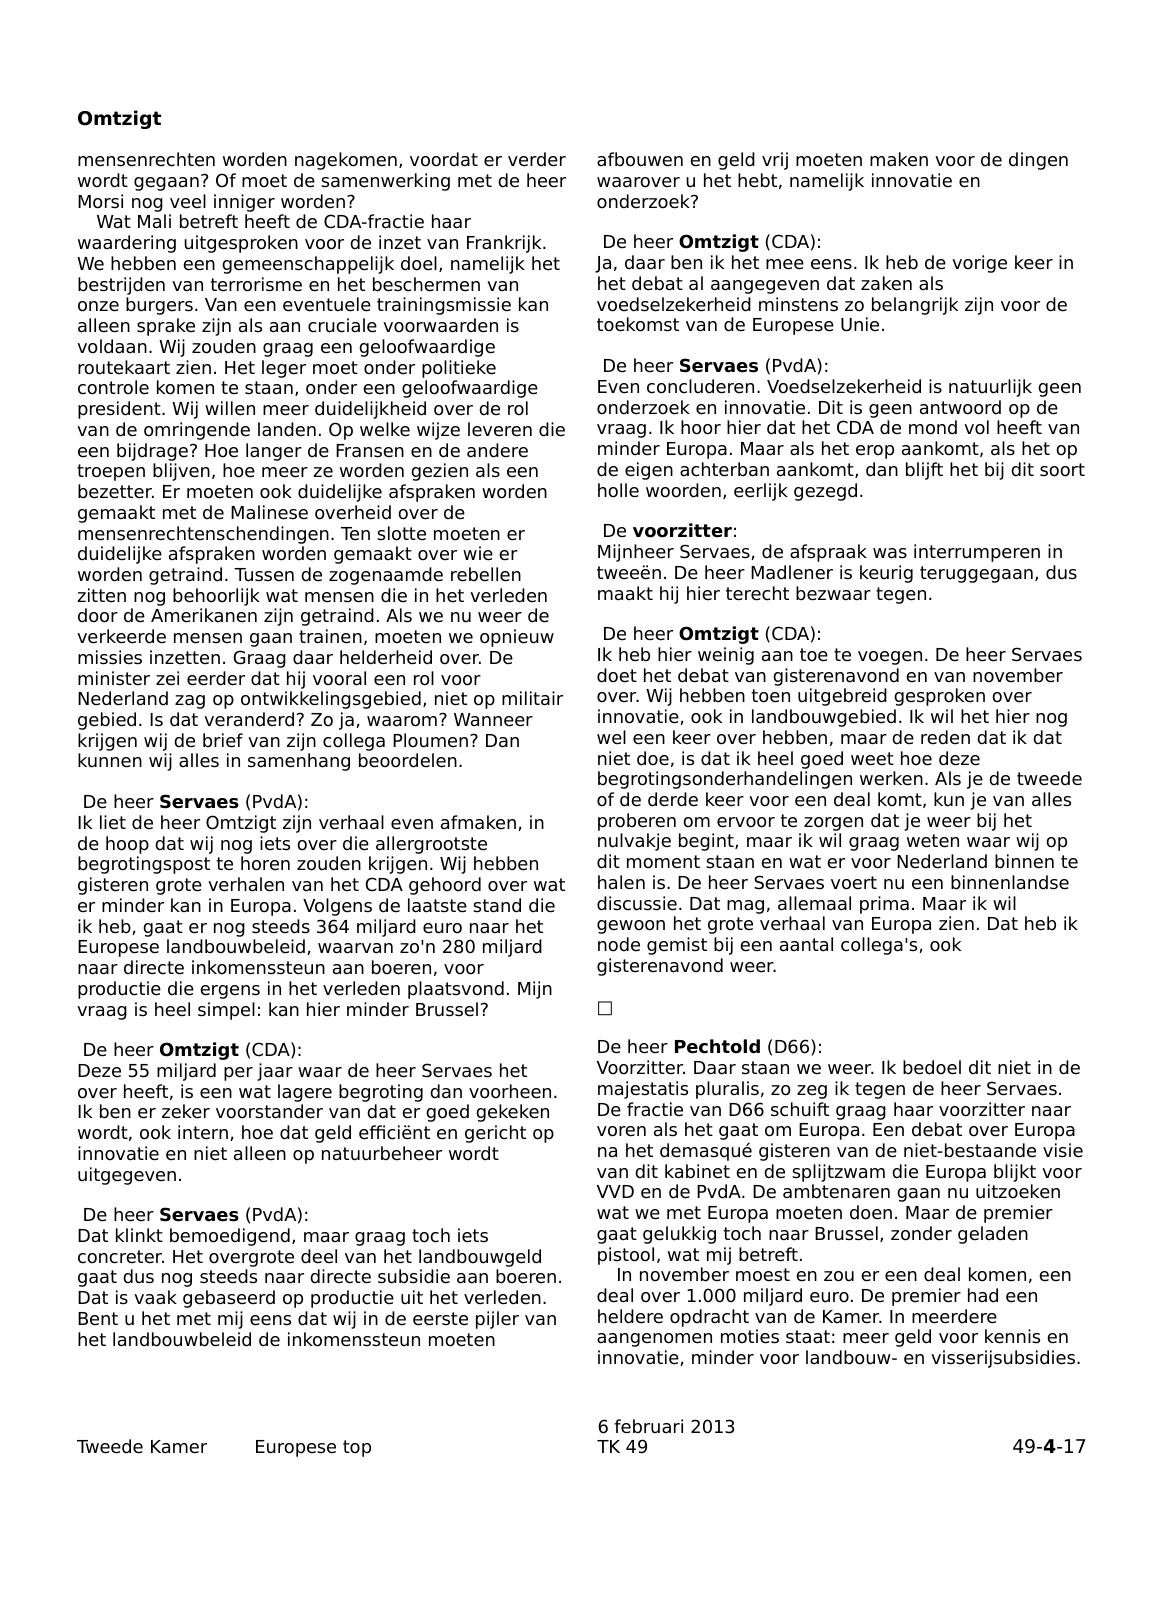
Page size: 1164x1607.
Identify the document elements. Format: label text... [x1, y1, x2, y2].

text De heer Pechtold (D66): [596, 1037, 1087, 1058]
text De heer Servaes (PvdA): [596, 356, 1087, 377]
text De heer Servaes (PvdA): [77, 792, 567, 813]
text □ [596, 996, 1087, 1017]
text Dat klinkt bemoedigend, maar graag toch iets concreter. Het overgrote deel van het landbouwgeld gaat dus nog steeds naar directe subsidie aan boeren. Dat is vaak gebaseerd op productie uit het verleden. Bent u het met mij eens dat wij in de eerste pijler van het landbouwbeleid de inkomenssteun moeten [77, 1226, 567, 1350]
text Mijnheer Servaes, de afspraak was interrumperen in tweeën. De heer Madlener is keurig teruggegaan, dus maakt hij hier terecht bezwaar tegen. [596, 542, 1087, 604]
text Wat Mali betreft heeft de CDA-fractie haar waardering uitgesproken voor de inzet van Frankrijk. We hebben een gemeenschappelijk doel, namelijk het bestrijden van terrorisme en het beschermen van onze burgers. Van een eventuele trainingsmissie kan alleen sprake zijn als aan cruciale voorwaarden is voldaan. Wij zouden graag een geloofwaardige routekaart zien. Het leger moet onder politieke controle komen te staan, onder een geloofwaardige president. Wij willen meer duidelijkheid over de rol van de omringende landen. Op welke wijze leveren die een bijdrage? Hoe langer de Fransen en de andere troepen blijven, hoe meer ze worden gezien als een bezetter. Er moeten ook duidelijke afspraken worden gemaakt met de Malinese overheid over de mensenrechtenschendingen. Ten slotte moeten er duidelijke afspraken worden gemaakt over wie er worden getraind. Tussen de zogenaamde rebellen zitten nog behoorlijk wat mensen die in het verleden door de Amerikanen zijn getraind. Als we nu weer de verkeerde mensen gaan trainen, moeten we opnieuw missies inzetten. Graag daar helderheid over. De minister zei eerder dat hij vooral een rol voor Nederland zag op ontwikkelingsgebied, niet op militair gebied. Is dat veranderd? Zo ja, waarom? Wanneer krijgen wij de brief van zijn collega Ploumen? Dan kunnen wij alles in samenhang beoordelen. [77, 212, 567, 772]
text Ja, daar ben ik het mee eens. Ik heb de vorige keer in het debat al aangegeven dat zaken als voedselzekerheid minstens zo belangrijk zijn voor de toekomst van de Europese Unie. [596, 253, 1087, 336]
text De heer Omtzigt (CDA): [596, 624, 1087, 645]
text Ik liet de heer Omtzigt zijn verhaal even afmaken, in de hoop dat wij nog iets over die allergrootste begrotingspost te horen zouden krijgen. Wij hebben gisteren grote verhalen van het CDA gehoord over wat er minder kan in Europa. Volgens de laatste stand die ik heb, gaat er nog steeds 364 miljard euro naar het Europese landbouwbeleid, waarvan zo'n 280 miljard naar directe inkomenssteun aan boeren, voor productie die ergens in het verleden plaatsvond. Mijn vraag is heel simpel: kan hier minder Brussel? [77, 813, 567, 1020]
text afbouwen en geld vrij moeten maken voor de dingen waarover u het hebt, namelijk innovatie en onderzoek? [596, 150, 1087, 212]
text De voorzitter: [596, 521, 1087, 542]
text mensenrechten worden nagekomen, voordat er verder wordt gegaan? Of moet de samenwerking met de heer Morsi nog veel inniger worden? [77, 150, 567, 212]
text De heer Omtzigt (CDA): [77, 1040, 567, 1061]
text De heer Servaes (PvdA): [77, 1205, 567, 1226]
text Even concluderen. Voedselzekerheid is natuurlijk geen onderzoek en innovatie. Dit is geen antwoord op de vraag. Ik hoor hier dat het CDA de mond vol heeft van minder Europa. Maar als het erop aankomt, als het op de eigen achterban aankomt, dan blijft het bij dit soort holle woorden, eerlijk gezegd. [596, 377, 1087, 501]
text Deze 55 miljard per jaar waar de heer Servaes het over heeft, is een wat lagere begroting dan voorheen. Ik ben er zeker voorstander van dat er goed gekeken wordt, ook intern, hoe dat geld efficiënt en gericht op innovatie en niet alleen op natuurbeheer wordt uitgegeven. [77, 1061, 567, 1185]
text Voorzitter. Daar staan we weer. Ik bedoel dit niet in de majestatis pluralis, zo zeg ik tegen de heer Servaes. De fractie van D66 schuift graag haar voorzitter naar voren als het gaat om Europa. Een debat over Europa na het demasqué gisteren van de niet-bestaande visie van dit kabinet en de splijtzwam die Europa blijkt voor VVD en de PvdA. De ambtenaren gaan nu uitzoeken wat we met Europa moeten doen. Maar de premier gaat gelukkig toch naar Brussel, zonder geladen pistool, wat mij betreft. [596, 1058, 1087, 1265]
text Ik heb hier weinig aan toe te voegen. De heer Servaes doet het debat van gisterenavond en van november over. Wij hebben toen uitgebreid gesproken over innovatie, ook in landbouwgebied. Ik wil het hier nog wel een keer over hebben, maar de reden dat ik dat niet doe, is dat ik heel goed weet hoe deze begrotingsonderhandelingen werken. Als je de tweede of de derde keer voor een deal komt, kun je van alles proberen om ervoor te zorgen dat je weer bij het nulvakje begint, maar ik wil graag weten waar wij op dit moment staan en wat er voor Nederland binnen te halen is. De heer Servaes voert nu een binnenlandse discussie. Dat mag, allemaal prima. Maar ik wil gewoon het grote verhaal van Europa zien. Dat heb ik node gemist bij een aantal collega's, ook gisterenavond weer. [596, 645, 1087, 976]
text In november moest en zou er een deal komen, een deal over 1.000 miljard euro. De premier had een heldere opdracht van de Kamer. In meerdere aangenomen moties staat: meer geld voor kennis en innovatie, minder voor landbouw- en visserijsubsidies. [596, 1265, 1087, 1369]
text De heer Omtzigt (CDA): [596, 232, 1087, 253]
